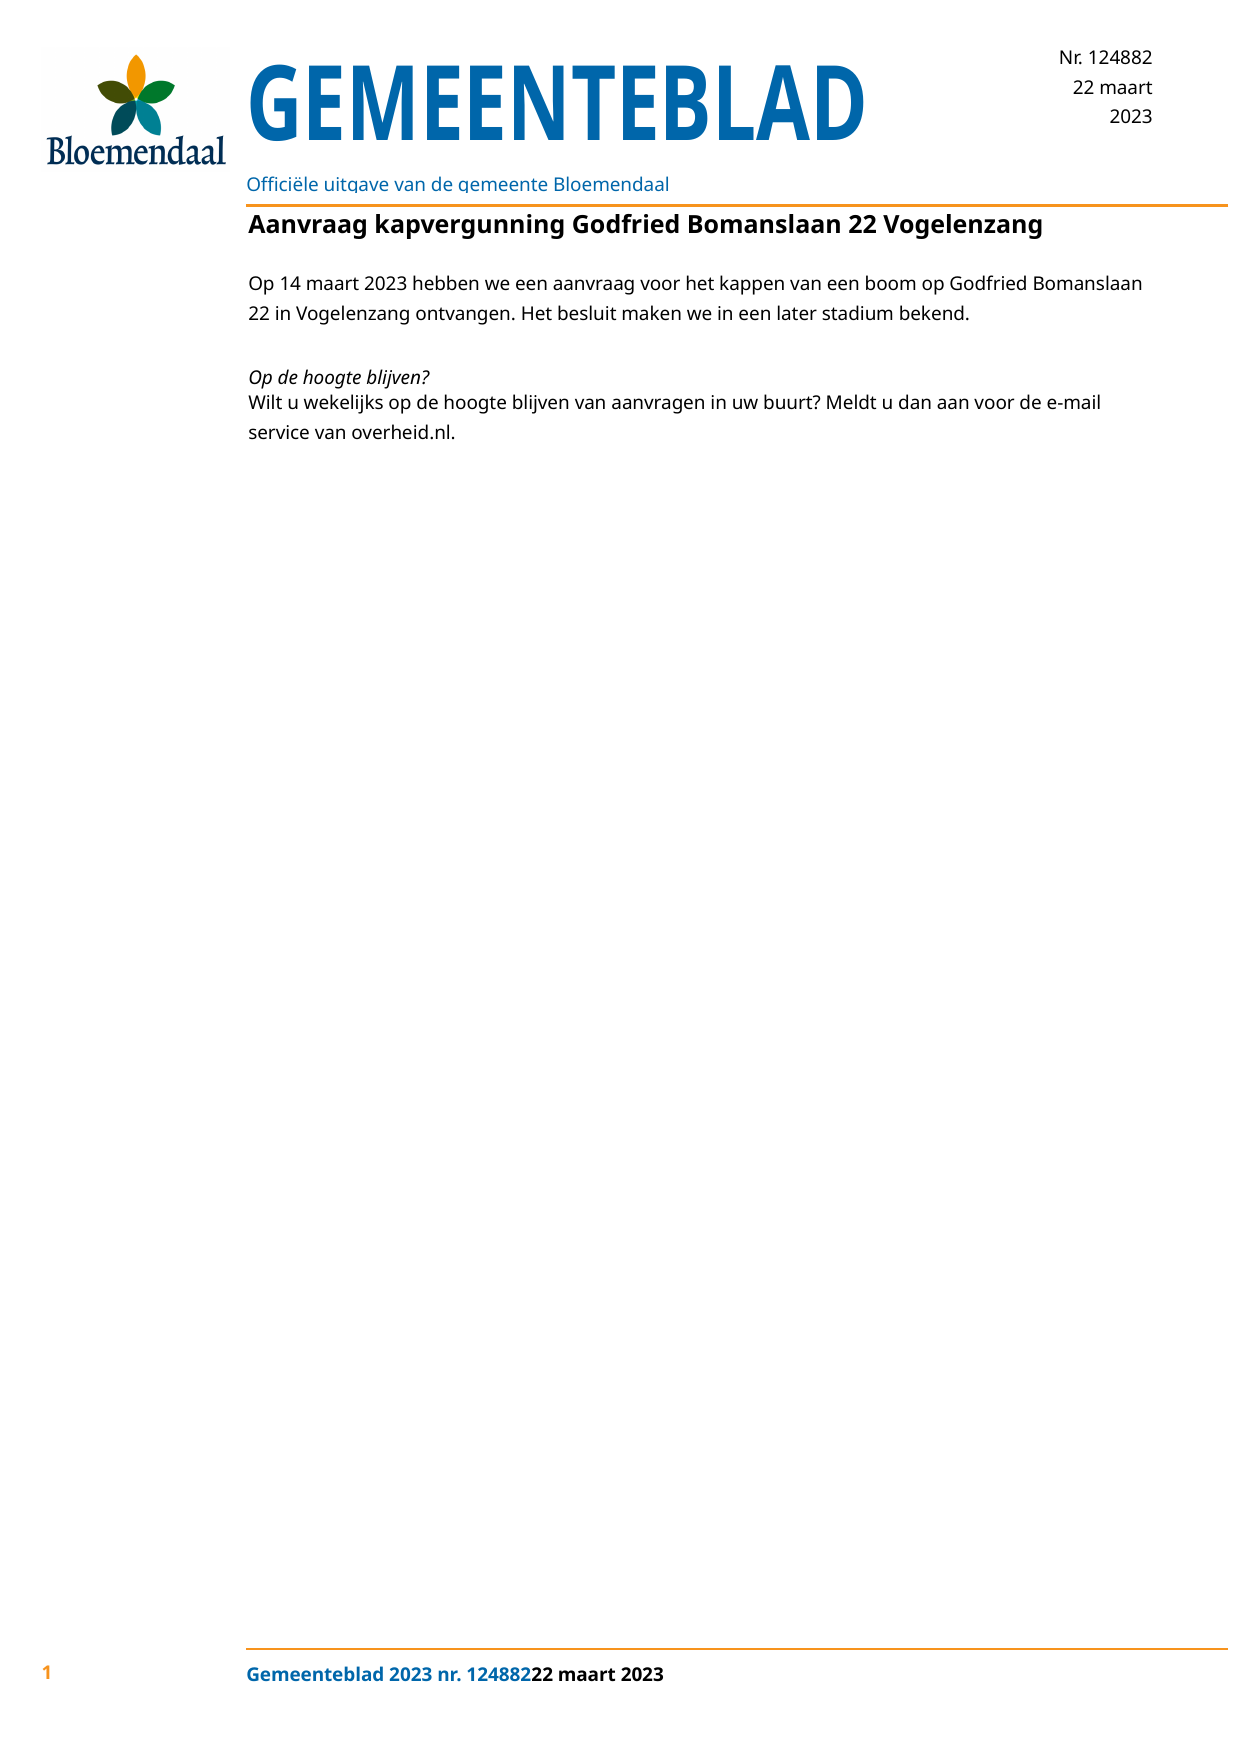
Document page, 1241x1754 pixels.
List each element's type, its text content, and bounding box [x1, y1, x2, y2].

text Op de hoogte blijven? [248, 364, 1152, 389]
picture [41, 47, 231, 172]
text Op 14 maart 2023 hebben we een aanvraag voor het kappen van een boom op Godfried Bomanslaan 22 in Vogelenzang ontvangen. Het besluit maken we in een later stadium bekend. [248, 270, 1152, 326]
text Aanvraag kapvergunning Godfried Bomanslaan 22 Vogelenzang [248, 207, 1152, 241]
text Wilt u wekelijks op de hoogte blijven van aanvragen in uw buurt? Meldt u dan aan voor de e-mail service van overheid.nl. [248, 389, 1152, 445]
